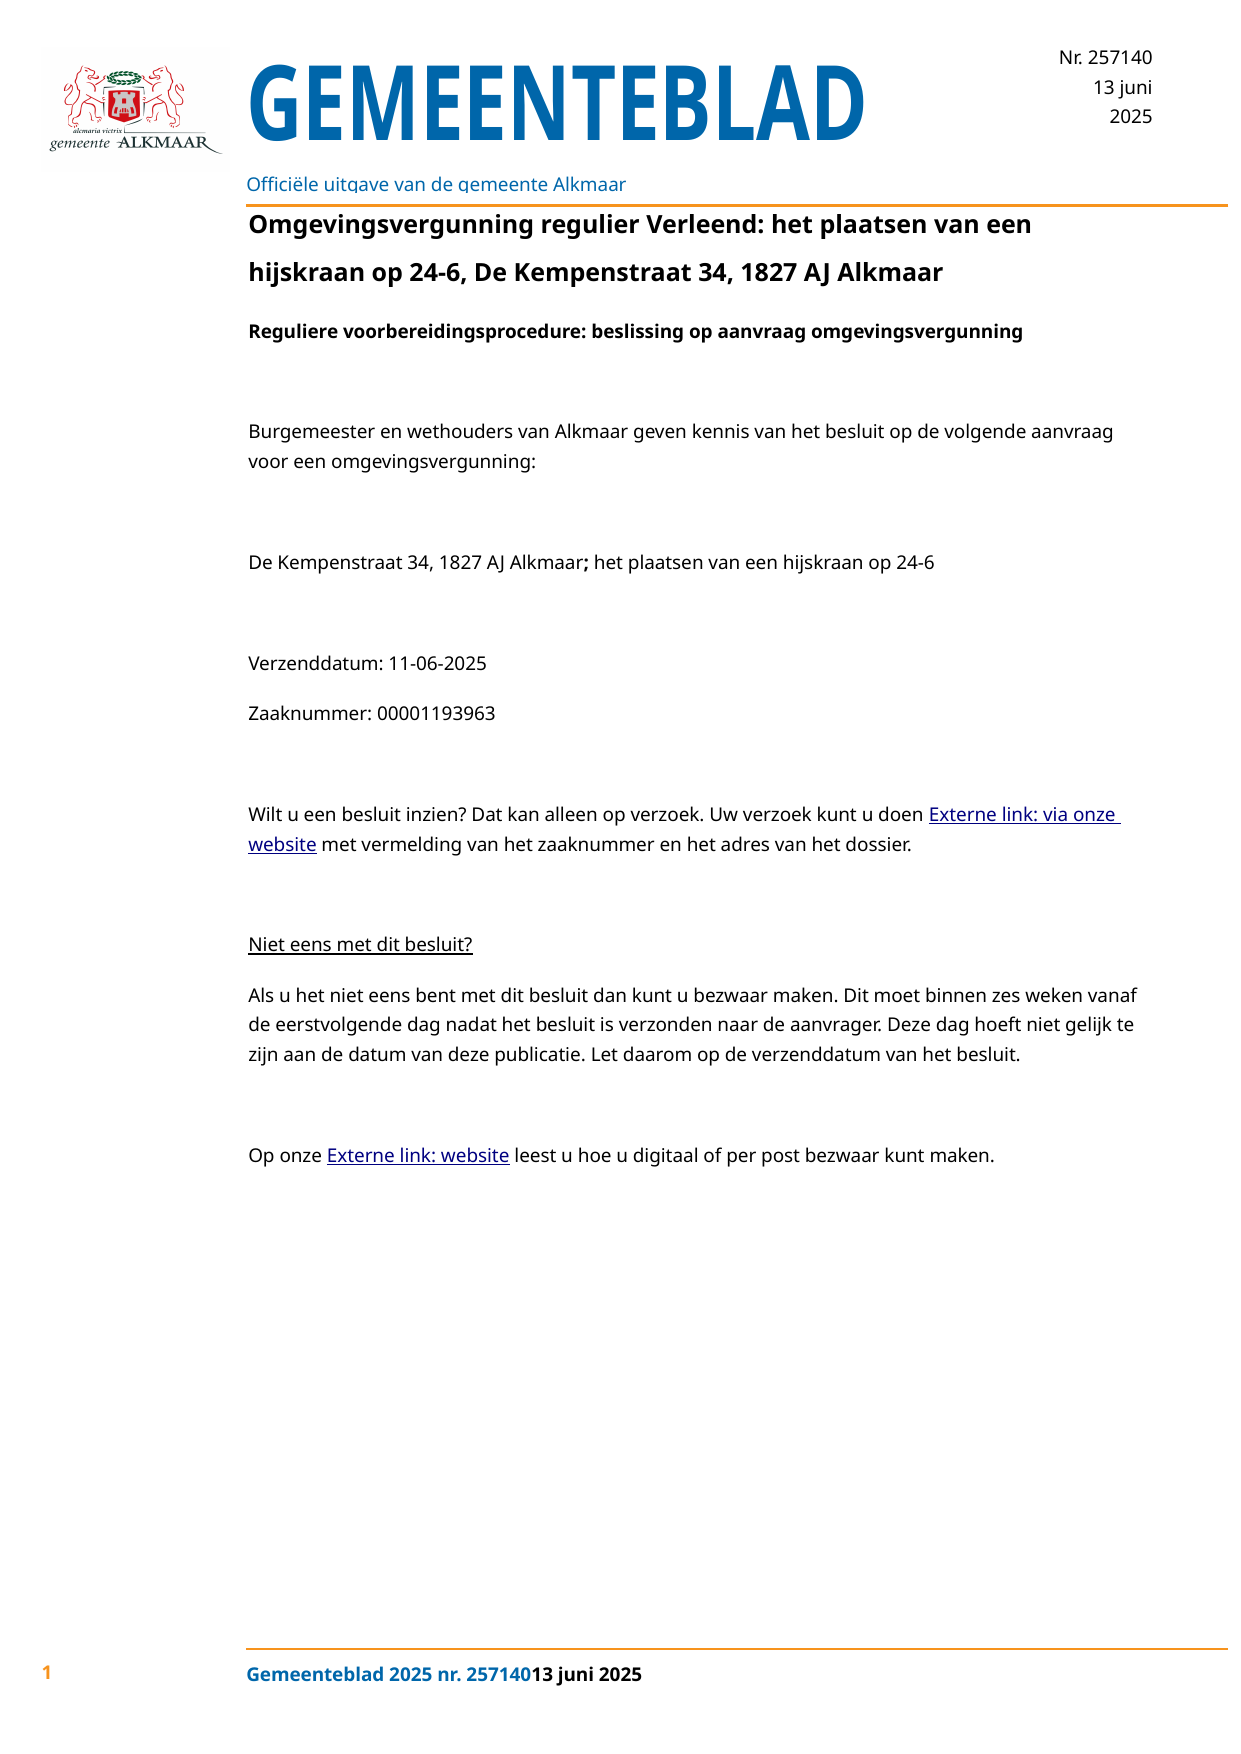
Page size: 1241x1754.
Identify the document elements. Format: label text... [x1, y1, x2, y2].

text Op onze Externe link: website leest u hoe u digitaal of per post bezwaar kunt maken. [248, 1142, 1152, 1168]
text Zaaknummer: 00001193963 [248, 700, 1152, 726]
text Verzenddatum: 11-06-2025 [248, 650, 1152, 676]
text Reguliere voorbereidingsprocedure: beslissing op aanvraag omgevingsvergunning [248, 318, 1152, 344]
text Omgevingsvergunning regulier Verleend: het plaatsen van een hijskraan op 24-6, De Kempenstraat 34, 1827 AJ Alkmaar [248, 207, 1152, 288]
text Niet eens met dit besluit? [248, 932, 1152, 957]
text Als u het niet eens bent met dit besluit dan kunt u bezwaar maken. Dit moet binnen zes weken vanaf de eerstvolgende dag nadat het besluit is verzonden naar de aanvrager. Deze dag hoeft niet gelijk te zijn aan de datum van deze publicatie. Let daarom op de verzenddatum van het besluit. [248, 982, 1152, 1067]
text De Kempenstraat 34, 1827 AJ Alkmaar; het plaatsen van een hijskraan op 24-6 [248, 549, 1152, 575]
text Wilt u een besluit inzien? Dat kan alleen op verzoek. Uw verzoek kunt u doen Externe link: via onze website met vermelding van het zaaknummer en het adres van het dossier. [248, 801, 1152, 857]
picture [41, 47, 231, 172]
text Burgemeester en wethouders van Alkmaar geven kennis van het besluit op de volgende aanvraag voor een omgevingsvergunning: [248, 419, 1152, 474]
